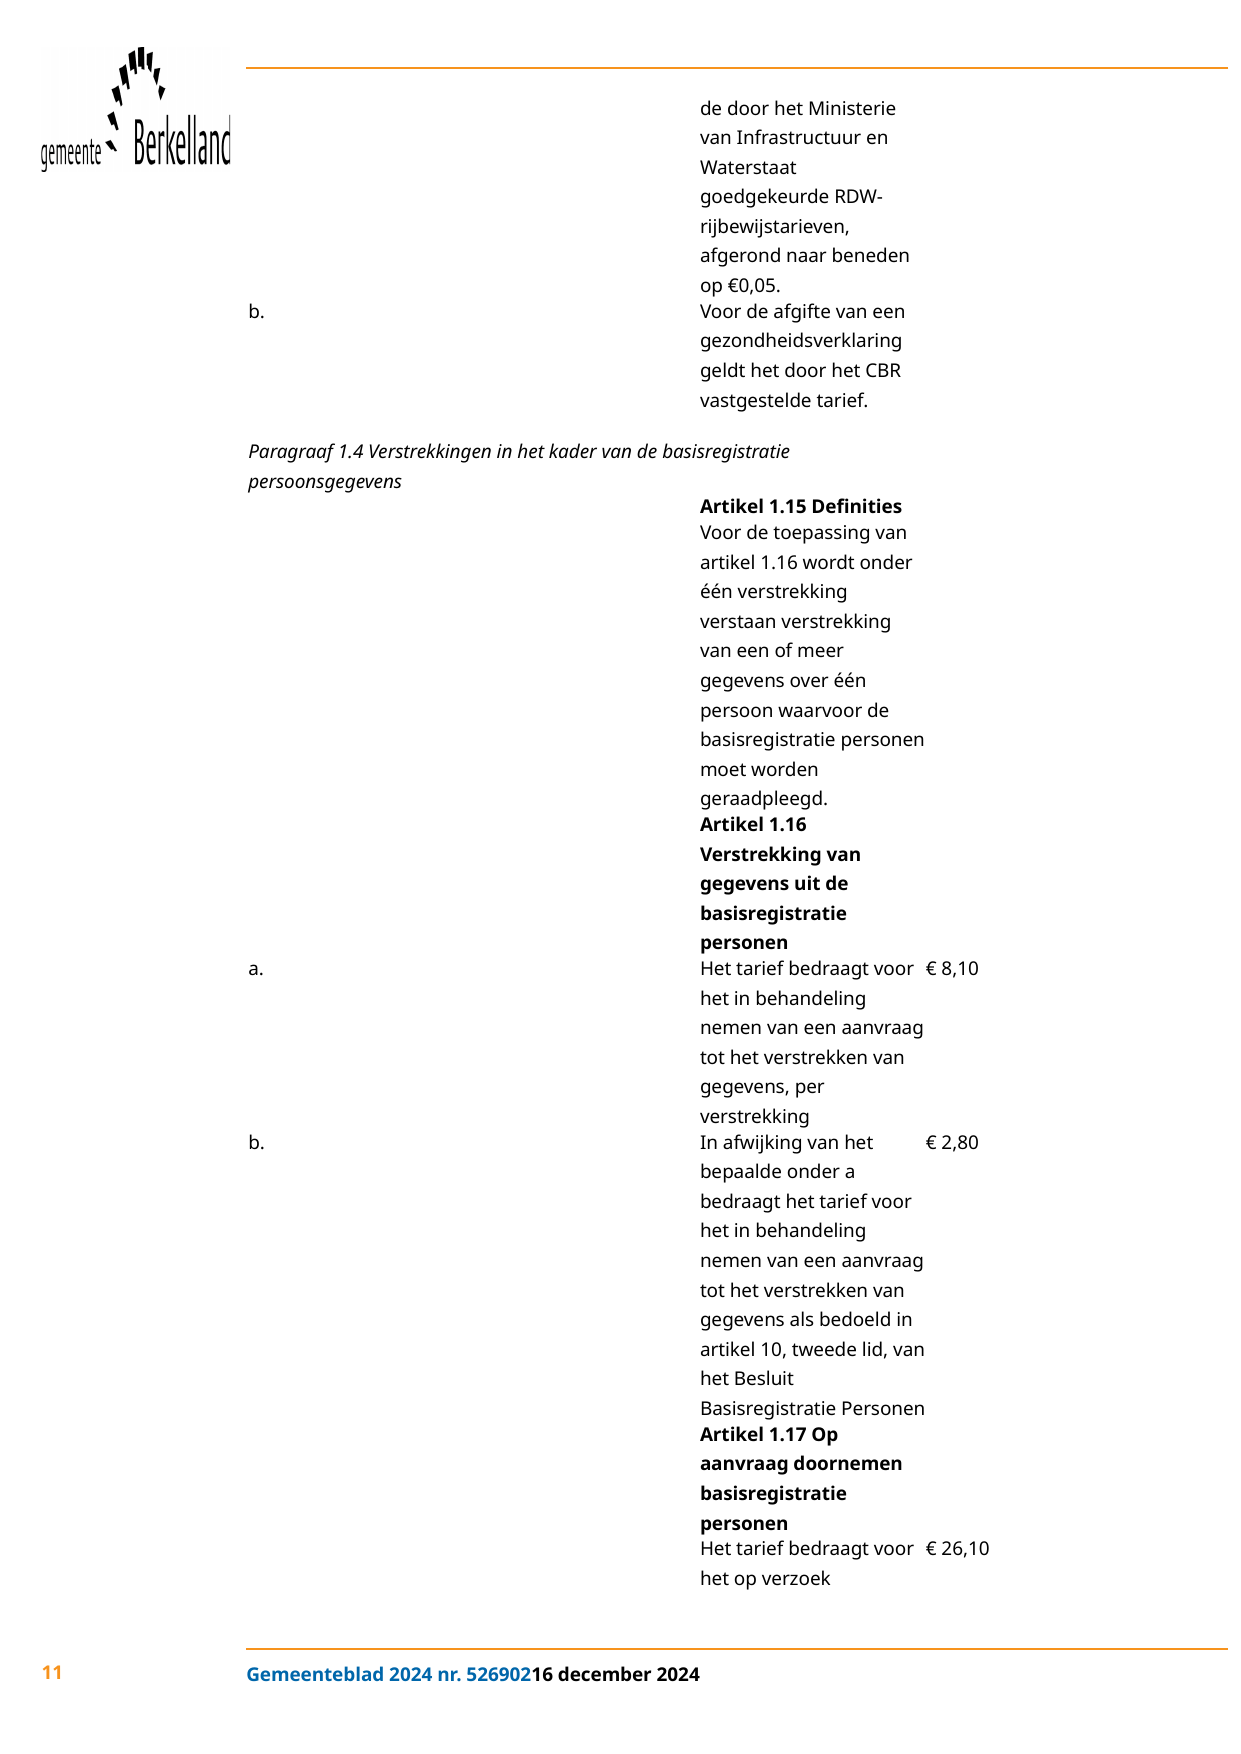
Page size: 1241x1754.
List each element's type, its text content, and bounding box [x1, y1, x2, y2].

table_cell [926, 438, 1152, 493]
table_cell Voor de afgifte van een gezondheidsverklaring geldt het door het CBR vastgestelde tarief. [700, 298, 926, 412]
table_cell [474, 494, 700, 519]
table_cell de door het Ministerie van Infrastructuur en Waterstaat goedgekeurde RDW-rijbewijstarieven, afgerond naar beneden op €0,05. [700, 95, 926, 298]
table_cell [926, 413, 1152, 438]
picture [41, 47, 231, 172]
table_cell Paragraaf 1.4 Verstrekkingen in het kader van de basisregistratie persoonsgegevens [248, 438, 926, 493]
table_cell [474, 811, 700, 955]
table_cell [248, 811, 474, 955]
table_cell [474, 298, 700, 412]
table_cell [926, 1421, 1152, 1535]
table_cell [248, 95, 474, 298]
table_cell [926, 811, 1152, 955]
table_cell € 26,10 [926, 1535, 1152, 1591]
table_cell Het tarief bedraagt voor het op verzoek [700, 1535, 926, 1591]
table_cell [248, 519, 474, 811]
table_cell Artikel 1.15 Definities [700, 494, 926, 519]
table_cell [474, 413, 700, 438]
table_cell a. [248, 955, 474, 1129]
table_cell [248, 413, 474, 438]
table_cell € 2,80 [926, 1129, 1152, 1421]
table_cell [926, 519, 1152, 811]
table_cell Het tarief bedraagt voor het in behandeling nemen van een aanvraag tot het verstrekken van gegevens, per verstrekking [700, 955, 926, 1129]
table_cell [474, 95, 700, 298]
table_cell € 8,10 [926, 955, 1152, 1129]
table_cell [926, 494, 1152, 519]
table_cell [474, 955, 700, 1129]
table_cell b. [248, 298, 474, 412]
table_cell [248, 494, 474, 519]
table_cell In afwijking van het bepaalde onder a bedraagt het tarief voor het in behandeling nemen van een aanvraag tot het verstrekken van gegevens als bedoeld in artikel 10, tweede lid, van het Besluit Basisregistratie Personen [700, 1129, 926, 1421]
table_cell Voor de toepassing van artikel 1.16 wordt onder één verstrekking verstaan verstrekking van een of meer gegevens over één persoon waarvoor de basisregistratie personen moet worden geraadpleegd. [700, 519, 926, 811]
table_cell [248, 1421, 474, 1535]
table_cell [474, 1535, 700, 1591]
table_cell b. [248, 1129, 474, 1421]
table_cell [474, 1421, 700, 1535]
table_cell [474, 519, 700, 811]
table_cell Artikel 1.16 Verstrekking van gegevens uit de basisregistratie personen [700, 811, 926, 955]
table_cell [474, 1129, 700, 1421]
table_cell [248, 1535, 474, 1591]
table_cell [700, 413, 926, 438]
table_cell Artikel 1.17 Op aanvraag doornemen basisregistratie personen [700, 1421, 926, 1535]
table_cell [926, 95, 1152, 298]
table_cell [926, 298, 1152, 412]
